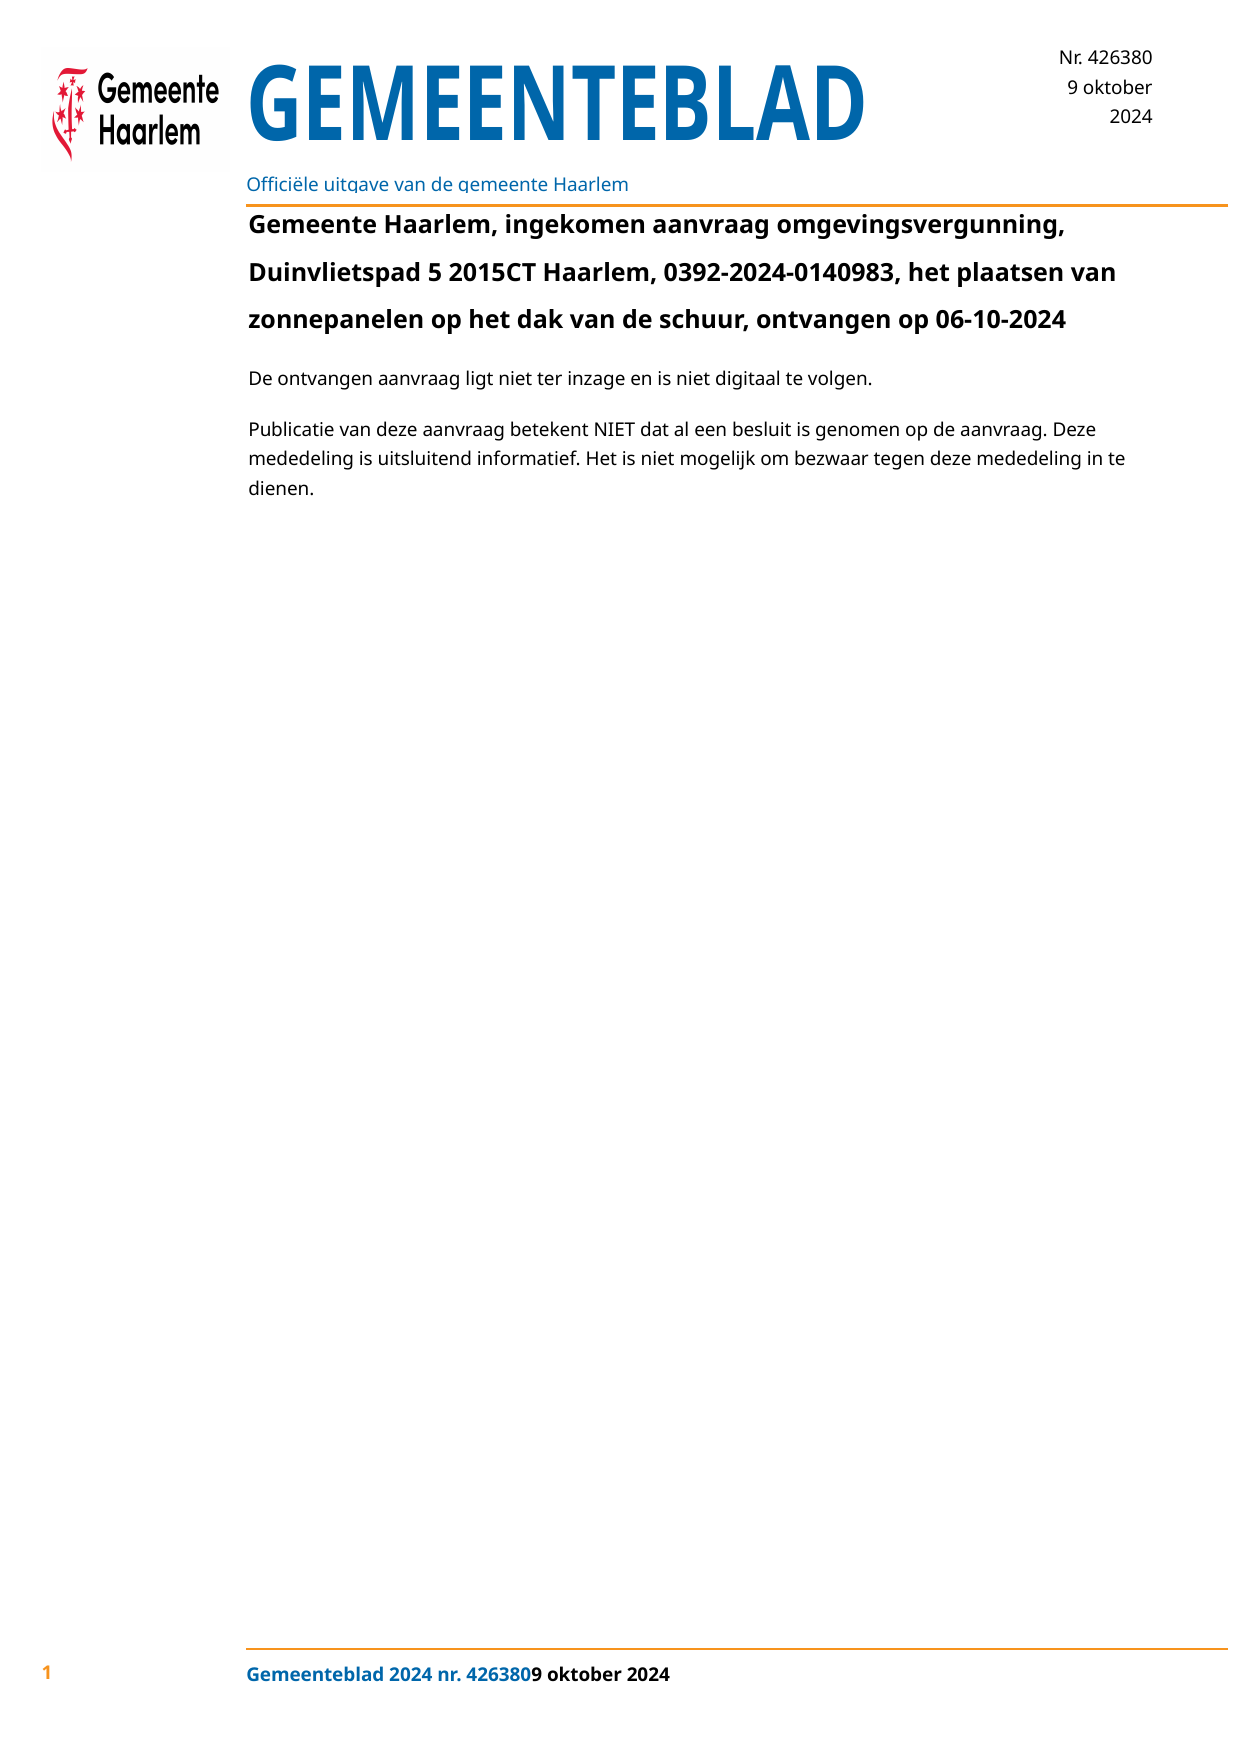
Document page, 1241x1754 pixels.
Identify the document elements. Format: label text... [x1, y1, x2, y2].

text Publicatie van deze aanvraag betekent NIET dat al een besluit is genomen op de aanvraag. Deze mededeling is uitsluitend informatief. Het is niet mogelijk om bezwaar tegen deze mededeling in te dienen. [248, 416, 1152, 501]
picture [41, 47, 231, 172]
text De ontvangen aanvraag ligt niet ter inzage en is niet digitaal te volgen. [248, 366, 1152, 391]
text Gemeente Haarlem, ingekomen aanvraag omgevingsvergunning, Duinvlietspad 5 2015CT Haarlem, 0392-2024-0140983, het plaatsen van zonnepanelen op het dak van de schuur, ontvangen op 06-10-2024 [248, 207, 1152, 336]
